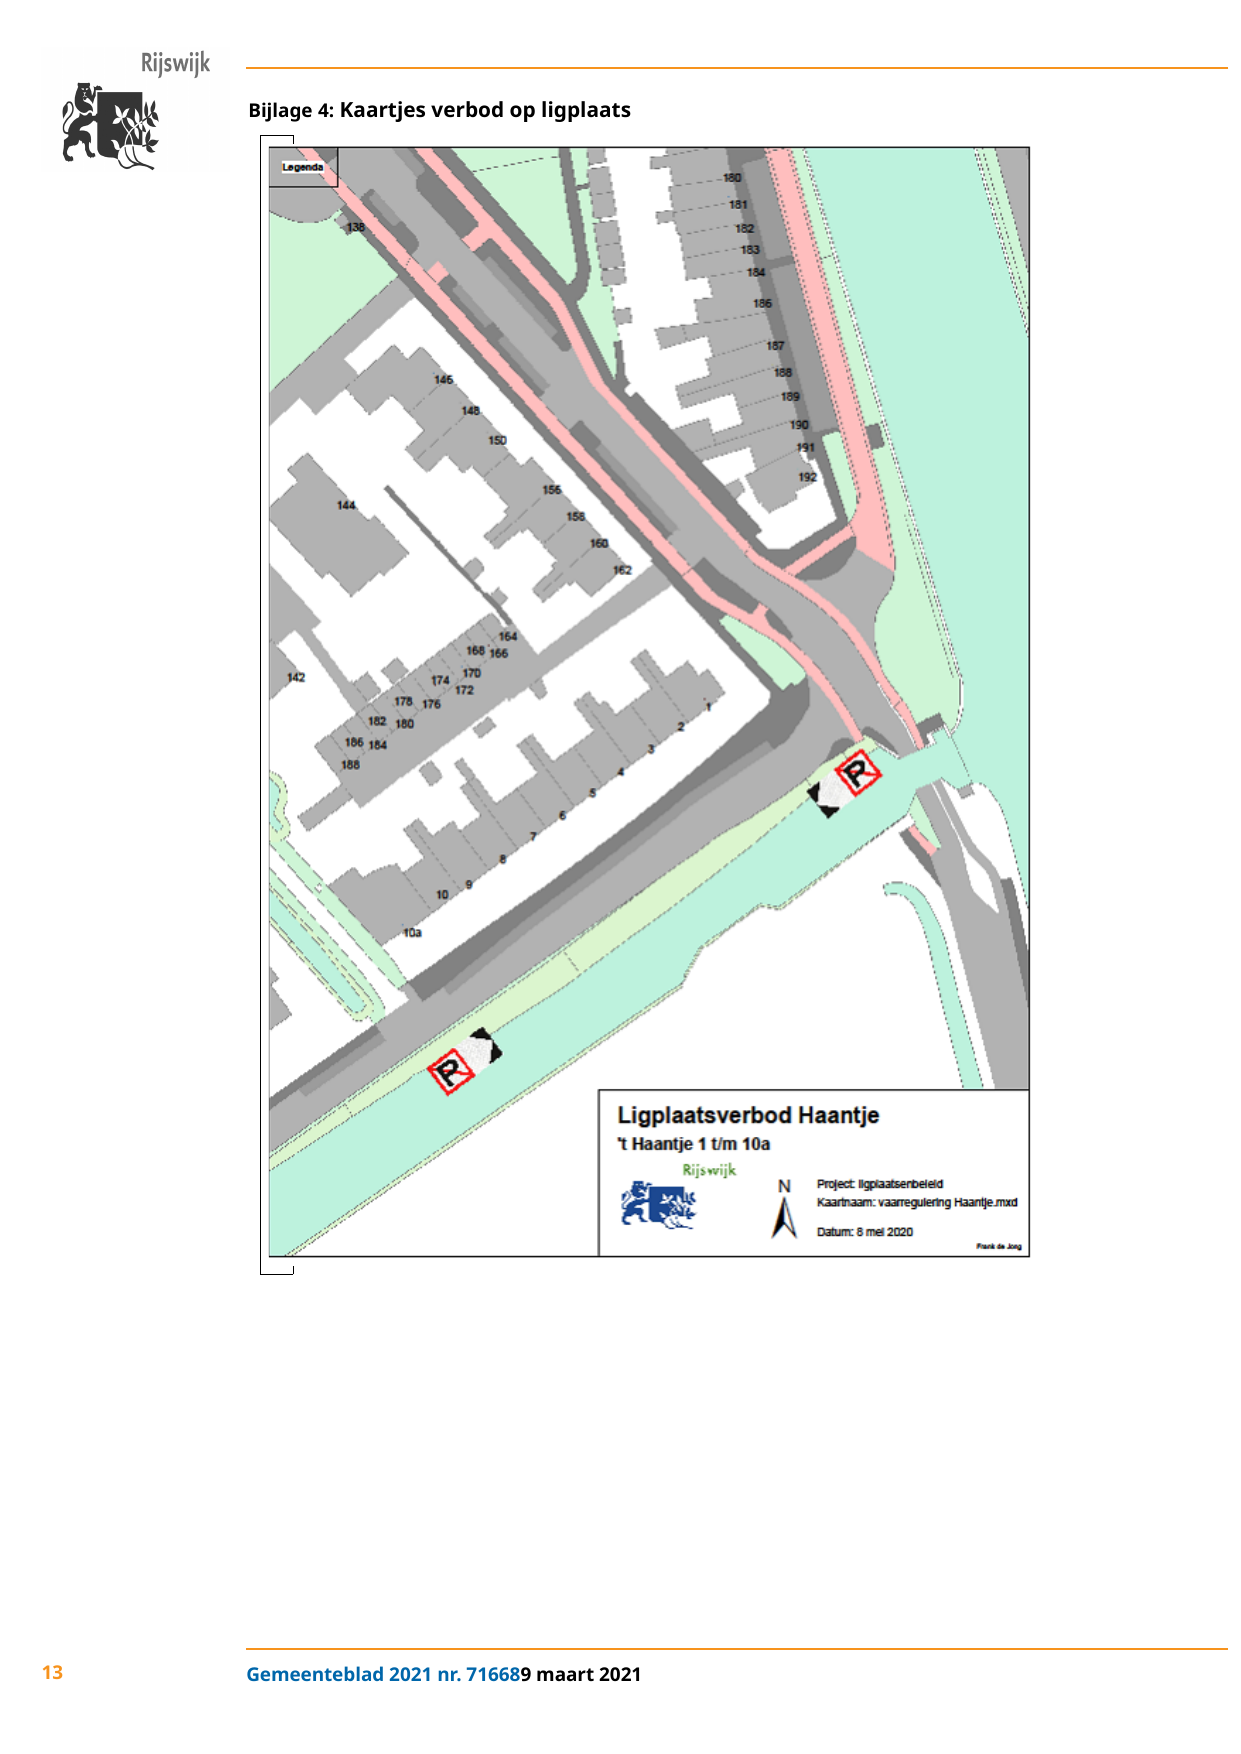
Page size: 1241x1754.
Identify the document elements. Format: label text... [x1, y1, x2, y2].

text Bijlage 4: Kaartjes verbod op ligplaats [248, 95, 1152, 123]
picture [268, 144, 1173, 1266]
picture [41, 47, 231, 172]
